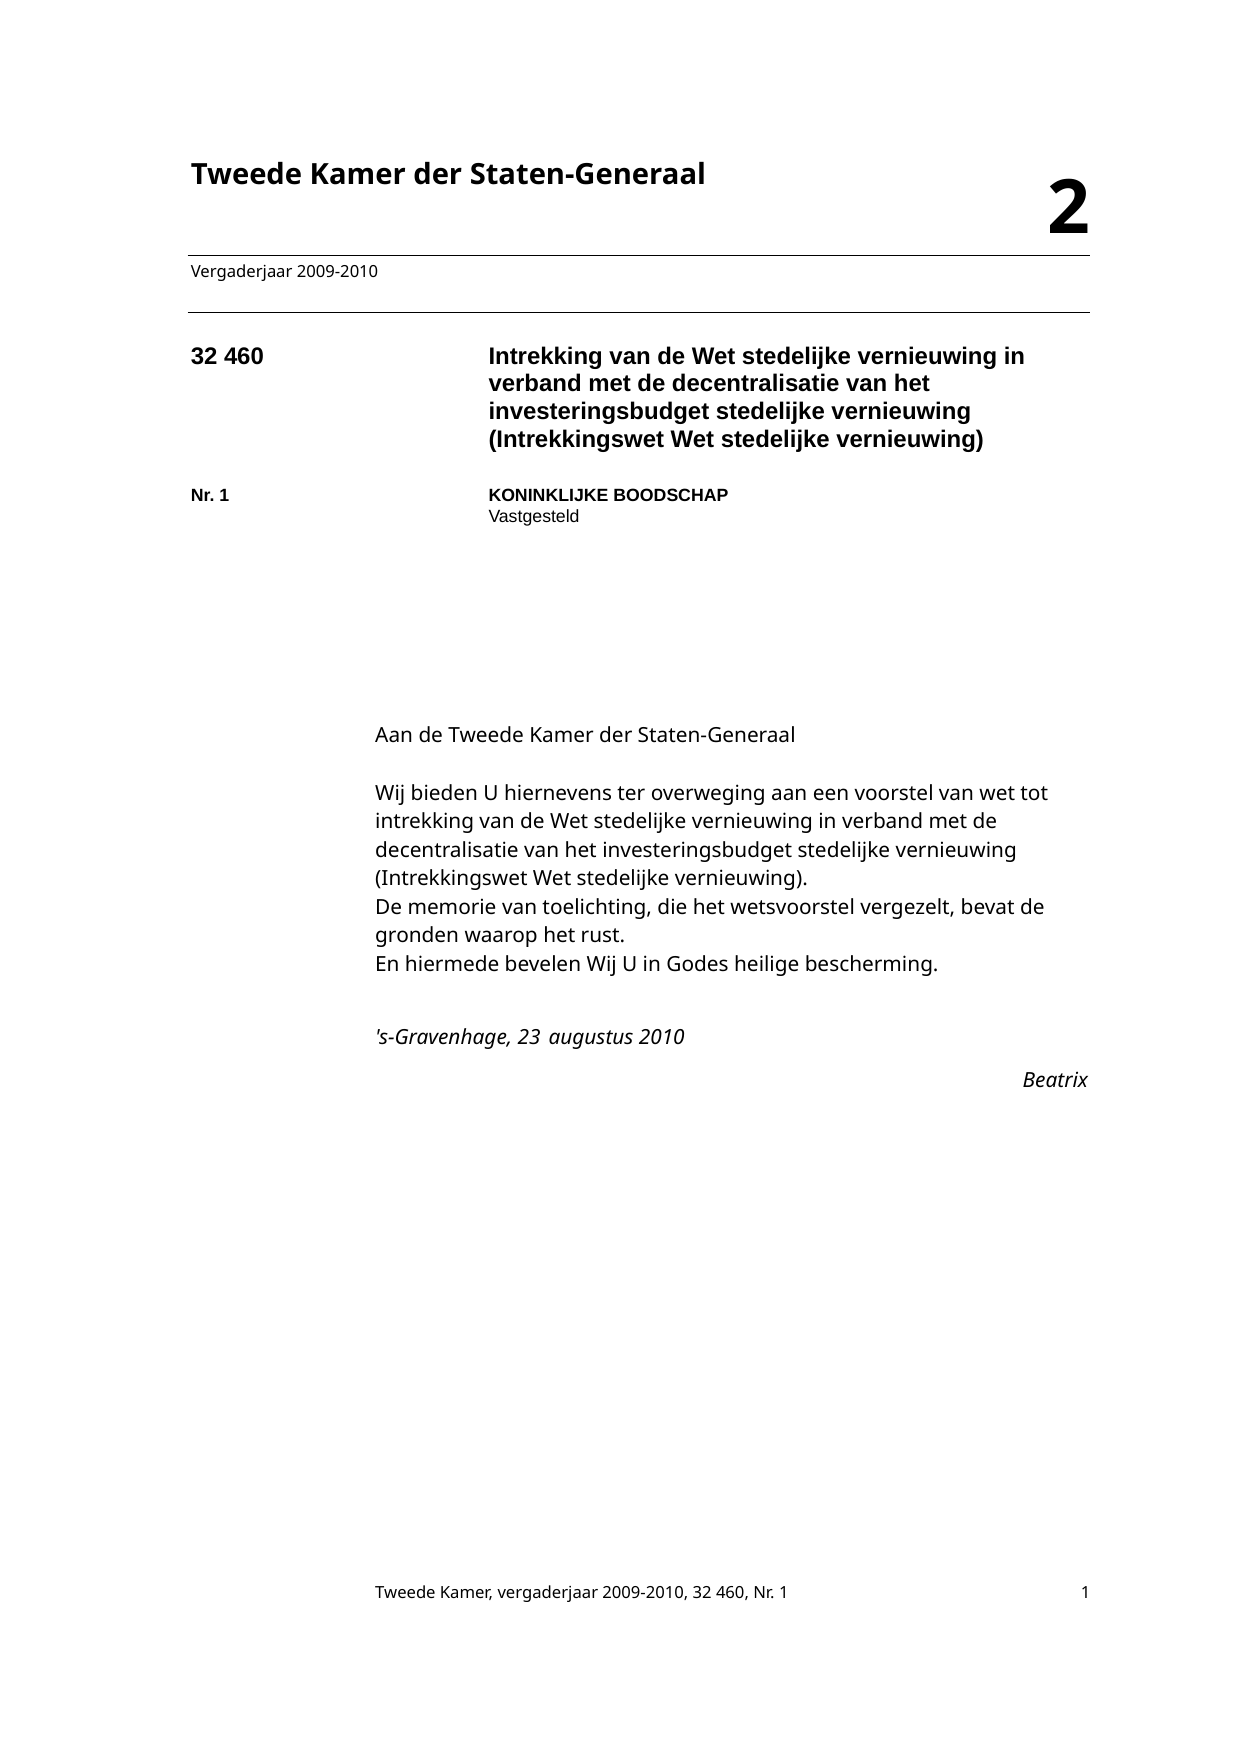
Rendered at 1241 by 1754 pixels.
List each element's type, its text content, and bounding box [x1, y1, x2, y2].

text Aan de Tweede Kamer der Staten-Generaal [375, 720, 1090, 748]
table_cell Intrekking van de Wet stedelijke vernieuwing in verband met de decentralisatie van het investeringsbudget stedelijke vernieuwing (Intrekkingswet Wet stedelijke vernieuwing) [485, 339, 1090, 482]
text En hiermede bevelen Wij U in Godes heilige bescherming. [375, 949, 1090, 977]
text 's-Gravenhage, 23 augustus 2010 [375, 1022, 1090, 1051]
table_cell Nr. 1 [188, 482, 485, 601]
table_cell 32 460 [188, 339, 485, 482]
table_cell [485, 313, 1090, 339]
text De memorie van toelichting, die het wetsvoorstel vergezelt, bevat de gronden waarop het rust. [375, 892, 1090, 949]
text Wij bieden U hiernevens ter overweging aan een voorstel van wet tot intrekking van de Wet stedelijke vernieuwing in verband met de decentralisatie van het investeringsbudget stedelijke vernieuwing (Intrekkingswet Wet stedelijke vernieuwing). [375, 778, 1090, 892]
table_header Tweede Kamer der Staten-Generaal [188, 150, 909, 255]
table_cell [485, 256, 1090, 312]
text Beatrix [375, 1066, 1090, 1094]
table_cell [188, 313, 485, 339]
table_cell KONINKLIJKE BOODSCHAP Vastgesteld [485, 482, 1090, 601]
table_cell Vergaderjaar 2009-2010 [188, 256, 485, 312]
table_header 2 [910, 150, 1090, 255]
